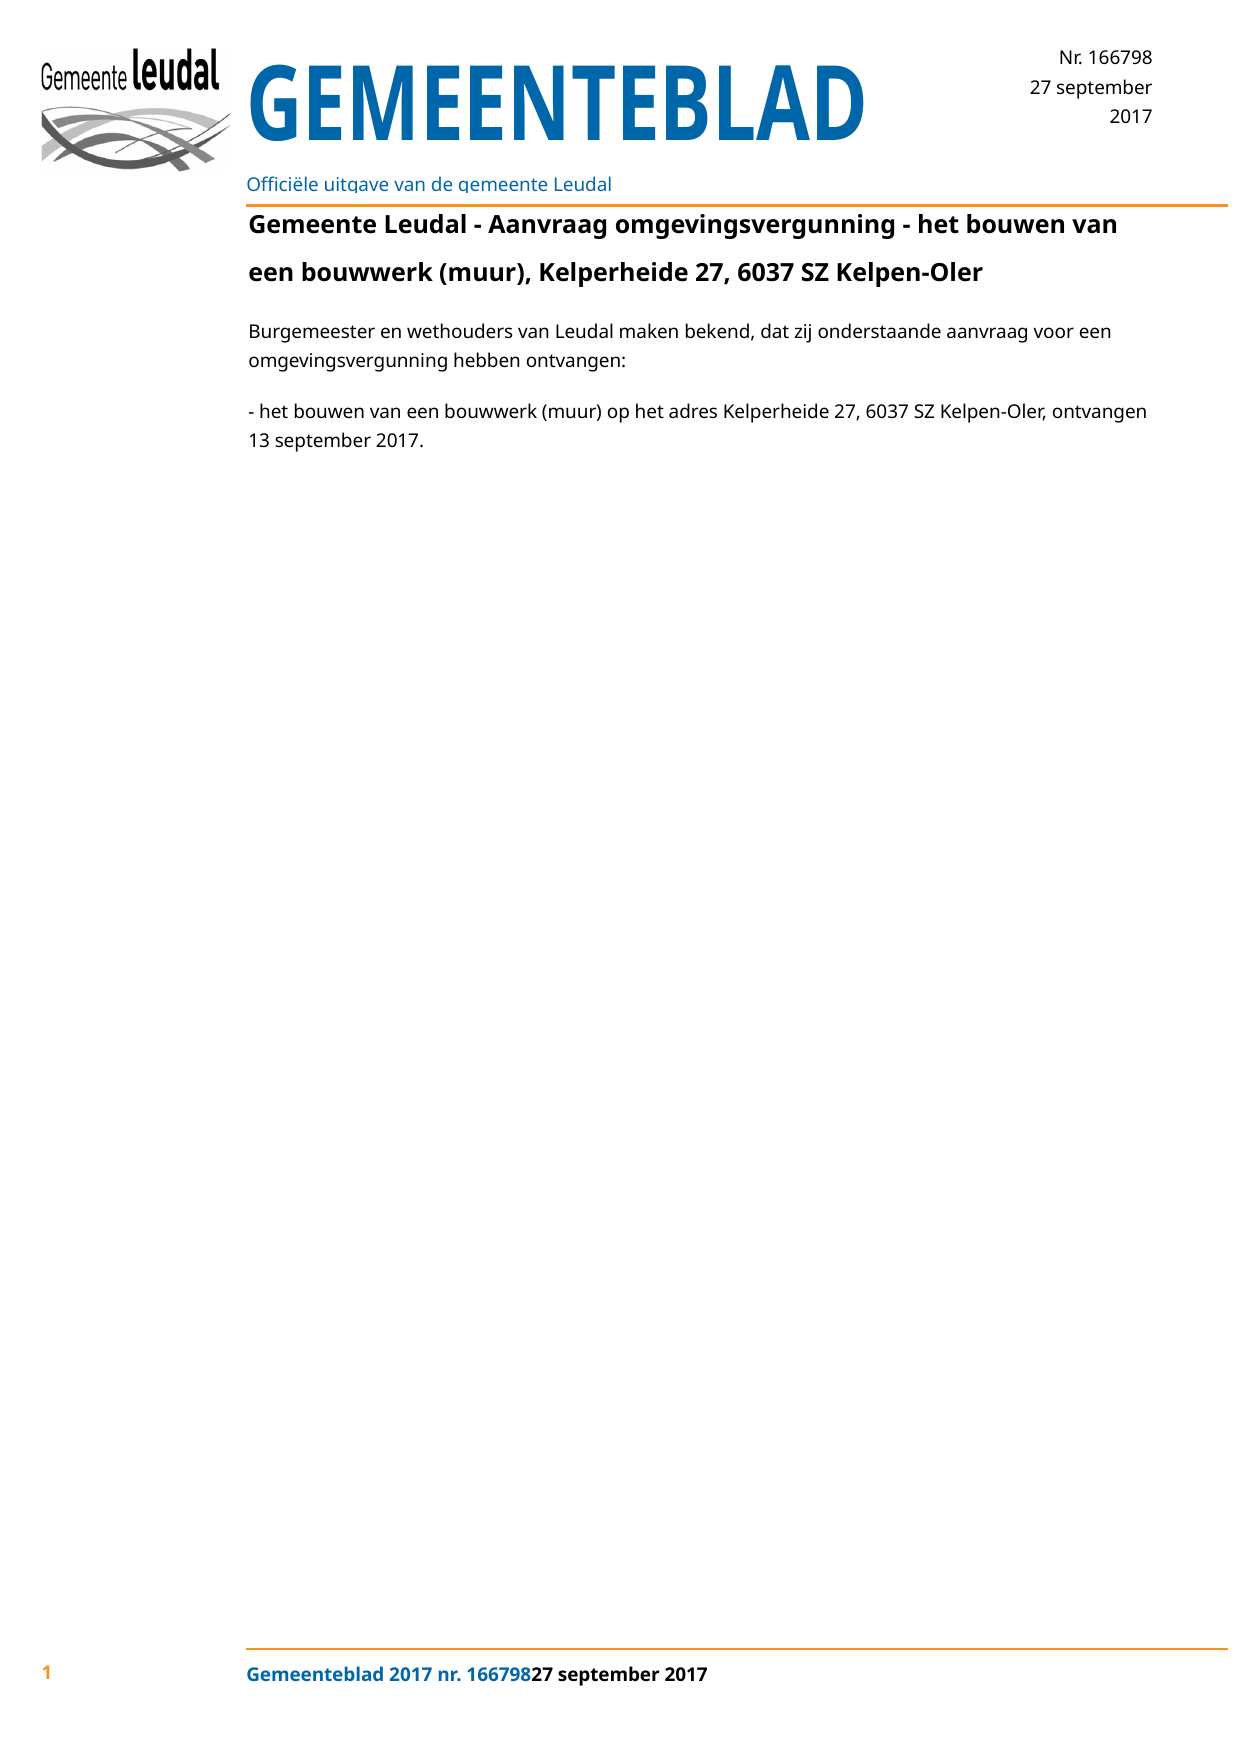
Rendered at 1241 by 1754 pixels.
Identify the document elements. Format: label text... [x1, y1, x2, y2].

picture [41, 47, 231, 172]
text Gemeente Leudal - Aanvraag omgevingsvergunning - het bouwen van een bouwwerk (muur), Kelperheide 27, 6037 SZ Kelpen-Oler [248, 207, 1152, 288]
text Burgemeester en wethouders van Leudal maken bekend, dat zij onderstaande aanvraag voor een omgevingsvergunning hebben ontvangen: [248, 318, 1152, 373]
text - het bouwen van een bouwwerk (muur) op het adres Kelperheide 27, 6037 SZ Kelpen-Oler, ontvangen 13 september 2017. [248, 398, 1152, 453]
